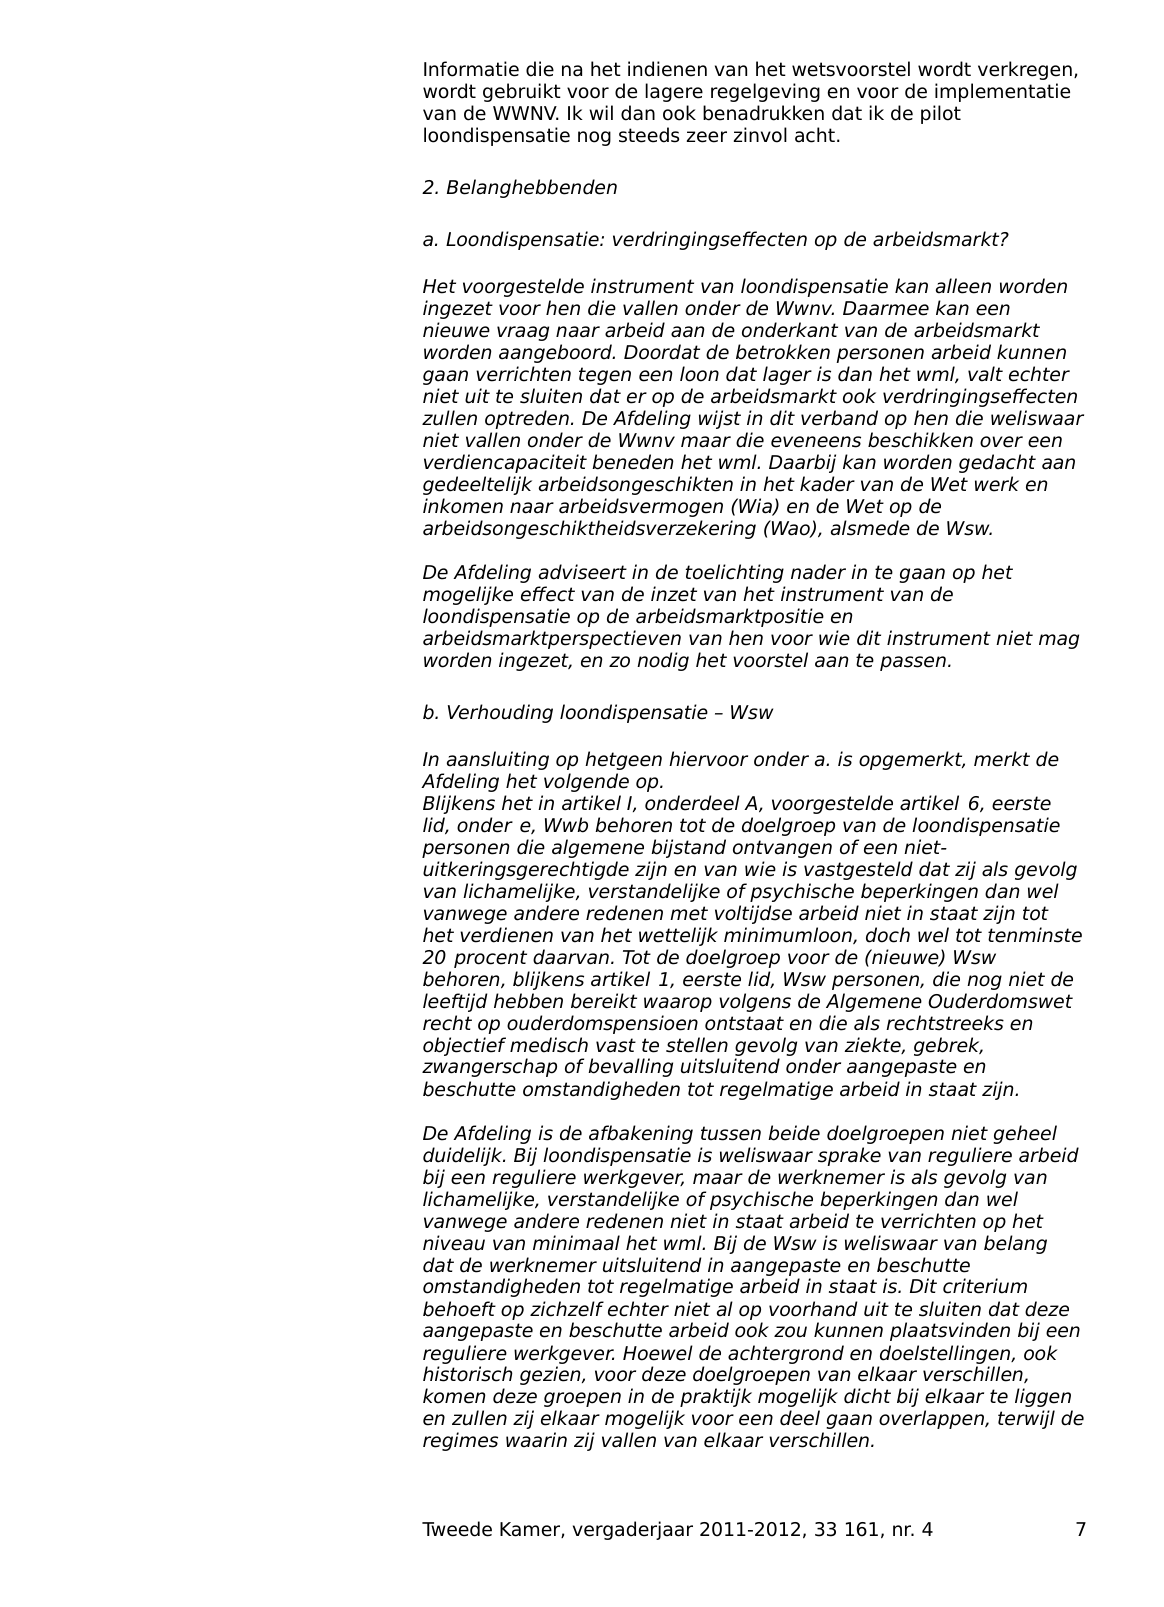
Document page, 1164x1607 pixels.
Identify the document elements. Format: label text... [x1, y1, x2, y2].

text De Afdeling is de afbakening tussen beide doelgroepen niet geheel duidelijk. Bij loondispensatie is weliswaar sprake van reguliere arbeid bij een reguliere werkgever, maar de werknemer is als gevolg van lichamelijke, verstandelijke of psychische beperkingen dan wel vanwege andere redenen niet in staat arbeid te verrichten op het niveau van minimaal het wml. Bij de Wsw is weliswaar van belang dat de werknemer uitsluitend in aangepaste en beschutte omstandigheden tot regelmatige arbeid in staat is. Dit criterium behoeft op zichzelf echter niet al op voorhand uit te sluiten dat deze aangepaste en beschutte arbeid ook zou kunnen plaatsvinden bij een reguliere werkgever. Hoewel de achtergrond en doelstellingen, ook historisch gezien, voor deze doelgroepen van elkaar verschillen, komen deze groepen in de praktijk mogelijk dicht bij elkaar te liggen en zullen zij elkaar mogelijk voor een deel gaan overlappen, terwijl de regimes waarin zij vallen van elkaar verschillen. [422, 1123, 1087, 1452]
subtitle a. Loondispensatie: verdringingseffecten op de arbeidsmarkt? [422, 229, 1087, 251]
subtitle 2. Belanghebbenden [422, 177, 1087, 199]
text Informatie die na het indienen van het wetsvoorstel wordt verkregen, wordt gebruikt voor de lagere regelgeving en voor de implementatie van de WWNV. Ik wil dan ook benadrukken dat ik de pilot loondispensatie nog steeds zeer zinvol acht. [422, 59, 1087, 147]
text De Afdeling adviseert in de toelichting nader in te gaan op het mogelijke effect van de inzet van het instrument van de loondispensatie op de arbeidsmarktpositie en arbeidsmarktperspectieven van hen voor wie dit instrument niet mag worden ingezet, en zo nodig het voorstel aan te passen. [422, 562, 1087, 672]
subtitle b. Verhouding loondispensatie – Wsw [422, 702, 1087, 724]
text Blijkens het in artikel I, onderdeel A, voorgestelde artikel 6, eerste lid, onder e, Wwb behoren tot de doelgroep van de loondispensatie personen die algemene bijstand ontvangen of een niet-uitkeringsgerechtigde zijn en van wie is vastgesteld dat zij als gevolg van lichamelijke, verstandelijke of psychische beperkingen dan wel vanwege andere redenen met voltijdse arbeid niet in staat zijn tot het verdienen van het wettelijk minimumloon, doch wel tot tenminste 20 procent daarvan. Tot de doelgroep voor de (nieuwe) Wsw behoren, blijkens artikel 1, eerste lid, Wsw personen, die nog niet de leeftijd hebben bereikt waarop volgens de Algemene Ouderdomswet recht op ouderdomspensioen ontstaat en die als rechtstreeks en objectief medisch vast te stellen gevolg van ziekte, gebrek, zwangerschap of bevalling uitsluitend onder aangepaste en beschutte omstandigheden tot regelmatige arbeid in staat zijn. [422, 793, 1087, 1100]
text Het voorgestelde instrument van loondispensatie kan alleen worden ingezet voor hen die vallen onder de Wwnv. Daarmee kan een nieuwe vraag naar arbeid aan de onderkant van de arbeidsmarkt worden aangeboord. Doordat de betrokken personen arbeid kunnen gaan verrichten tegen een loon dat lager is dan het wml, valt echter niet uit te sluiten dat er op de arbeidsmarkt ook verdringingseffecten zullen optreden. De Afdeling wijst in dit verband op hen die weliswaar niet vallen onder de Wwnv maar die eveneens beschikken over een verdiencapaciteit beneden het wml. Daarbij kan worden gedacht aan gedeeltelijk arbeidsongeschikten in het kader van de Wet werk en inkomen naar arbeidsvermogen (Wia) en de Wet op de arbeidsongeschiktheidsverzekering (Wao), alsmede de Wsw. [422, 276, 1087, 540]
text In aansluiting op hetgeen hiervoor onder a. is opgemerkt, merkt de Afdeling het volgende op. [422, 749, 1087, 793]
